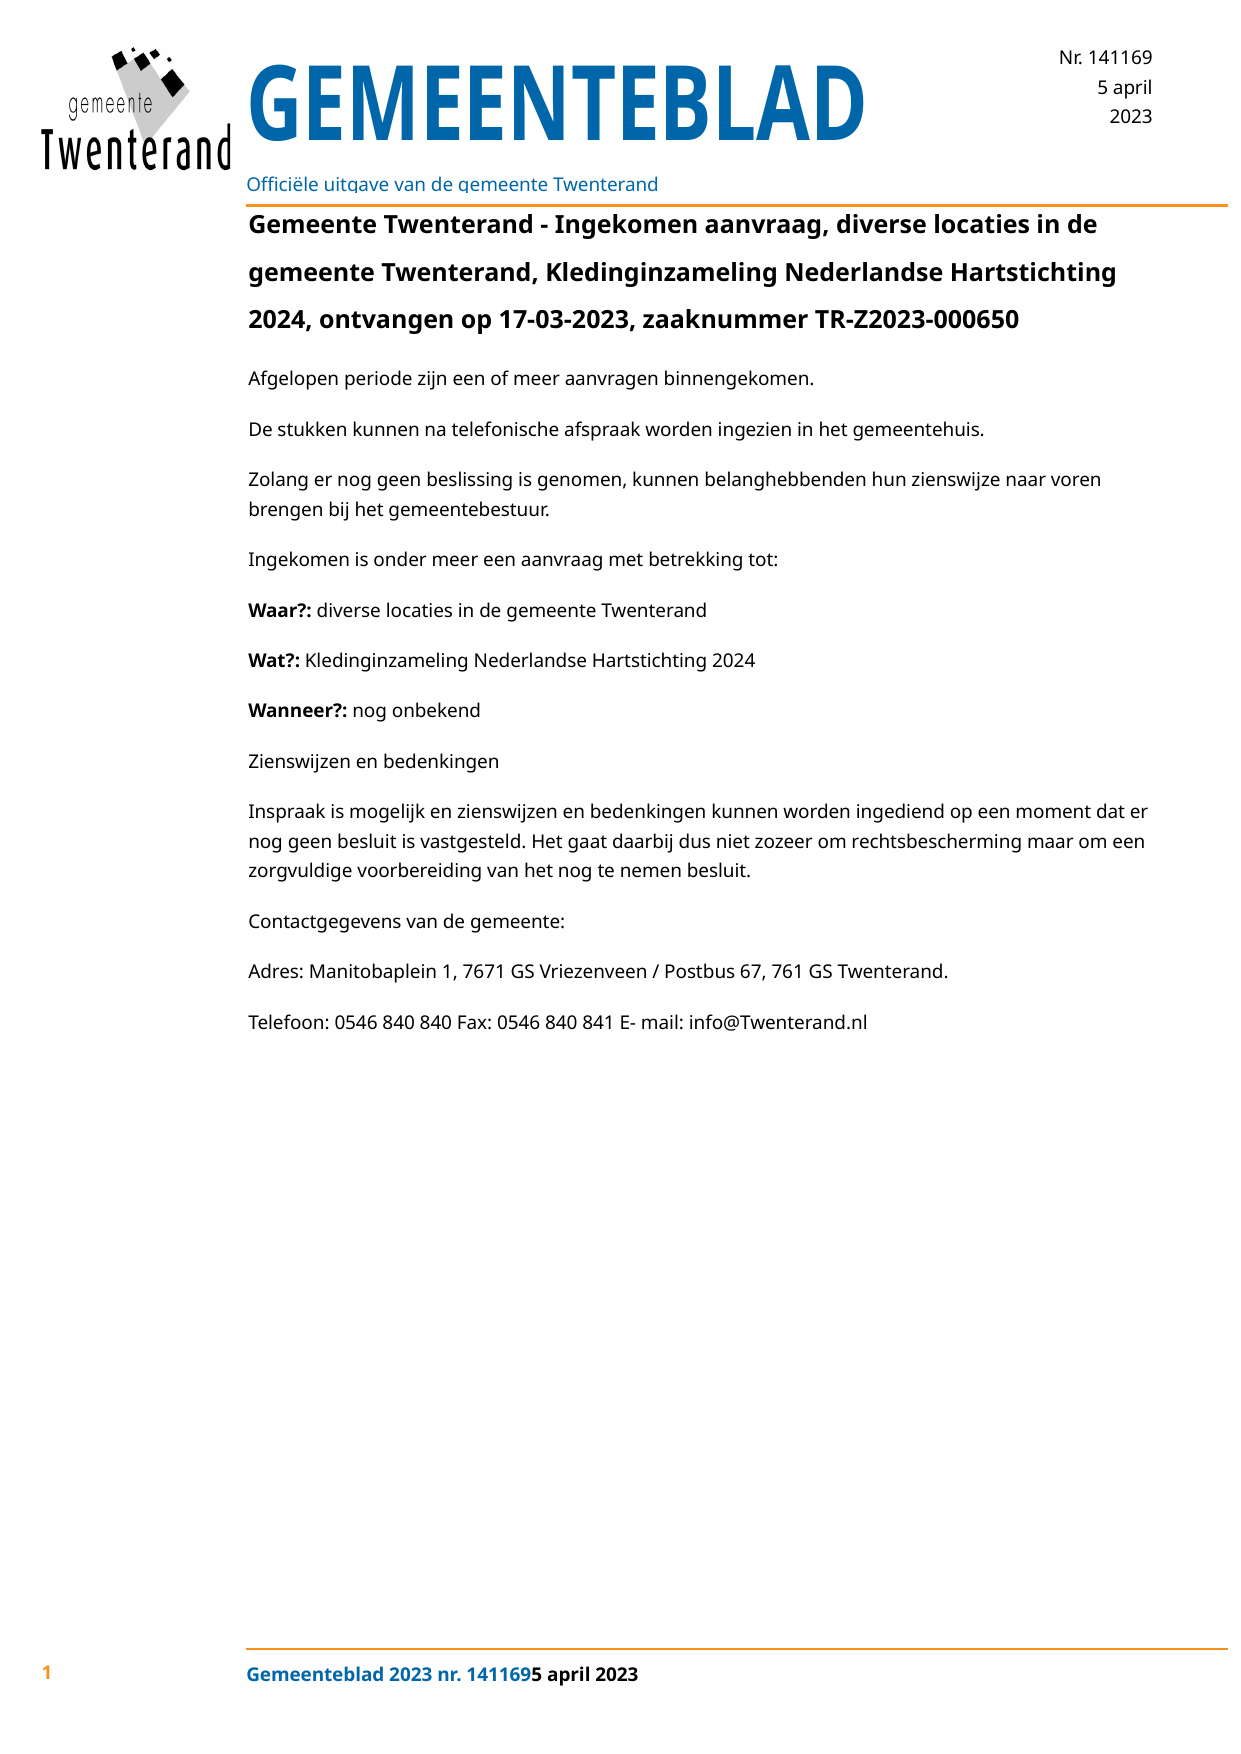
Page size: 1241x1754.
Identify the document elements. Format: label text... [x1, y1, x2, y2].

text Wanneer?: nog onbekend [248, 698, 1152, 723]
text Adres: Manitobaplein 1, 7671 GS Vriezenveen / Postbus 67, 761 GS Twenterand. [248, 958, 1152, 984]
text Ingekomen is onder meer een aanvraag met betrekking tot: [248, 546, 1152, 572]
text Telefoon: 0546 840 840 Fax: 0546 840 841 E- mail: info@Twenterand.nl [248, 1009, 1152, 1034]
text Waar?: diverse locaties in de gemeente Twenterand [248, 597, 1152, 622]
text Zolang er nog geen beslissing is genomen, kunnen belanghebbenden hun zienswijze naar voren brengen bij het gemeentebestuur. [248, 466, 1152, 522]
text Gemeente Twenterand - Ingekomen aanvraag, diverse locaties in de gemeente Twenterand, Kledinginzameling Nederlandse Hartstichting 2024, ontvangen op 17-03-2023, zaaknummer TR-Z2023-000650 [248, 207, 1152, 336]
text Contactgegevens van de gemeente: [248, 908, 1152, 934]
picture [41, 47, 231, 172]
text De stukken kunnen na telefonische afspraak worden ingezien in het gemeentehuis. [248, 416, 1152, 442]
text Inspraak is mogelijk en zienswijzen en bedenkingen kunnen worden ingediend op een moment dat er nog geen besluit is vastgesteld. Het gaat daarbij dus niet zozeer om rechtsbescherming maar om een zorgvuldige voorbereiding van het nog te nemen besluit. [248, 798, 1152, 883]
text Zienswijzen en bedenkingen [248, 748, 1152, 774]
text Afgelopen periode zijn een of meer aanvragen binnengekomen. [248, 366, 1152, 391]
text Wat?: Kledinginzameling Nederlandse Hartstichting 2024 [248, 647, 1152, 673]
